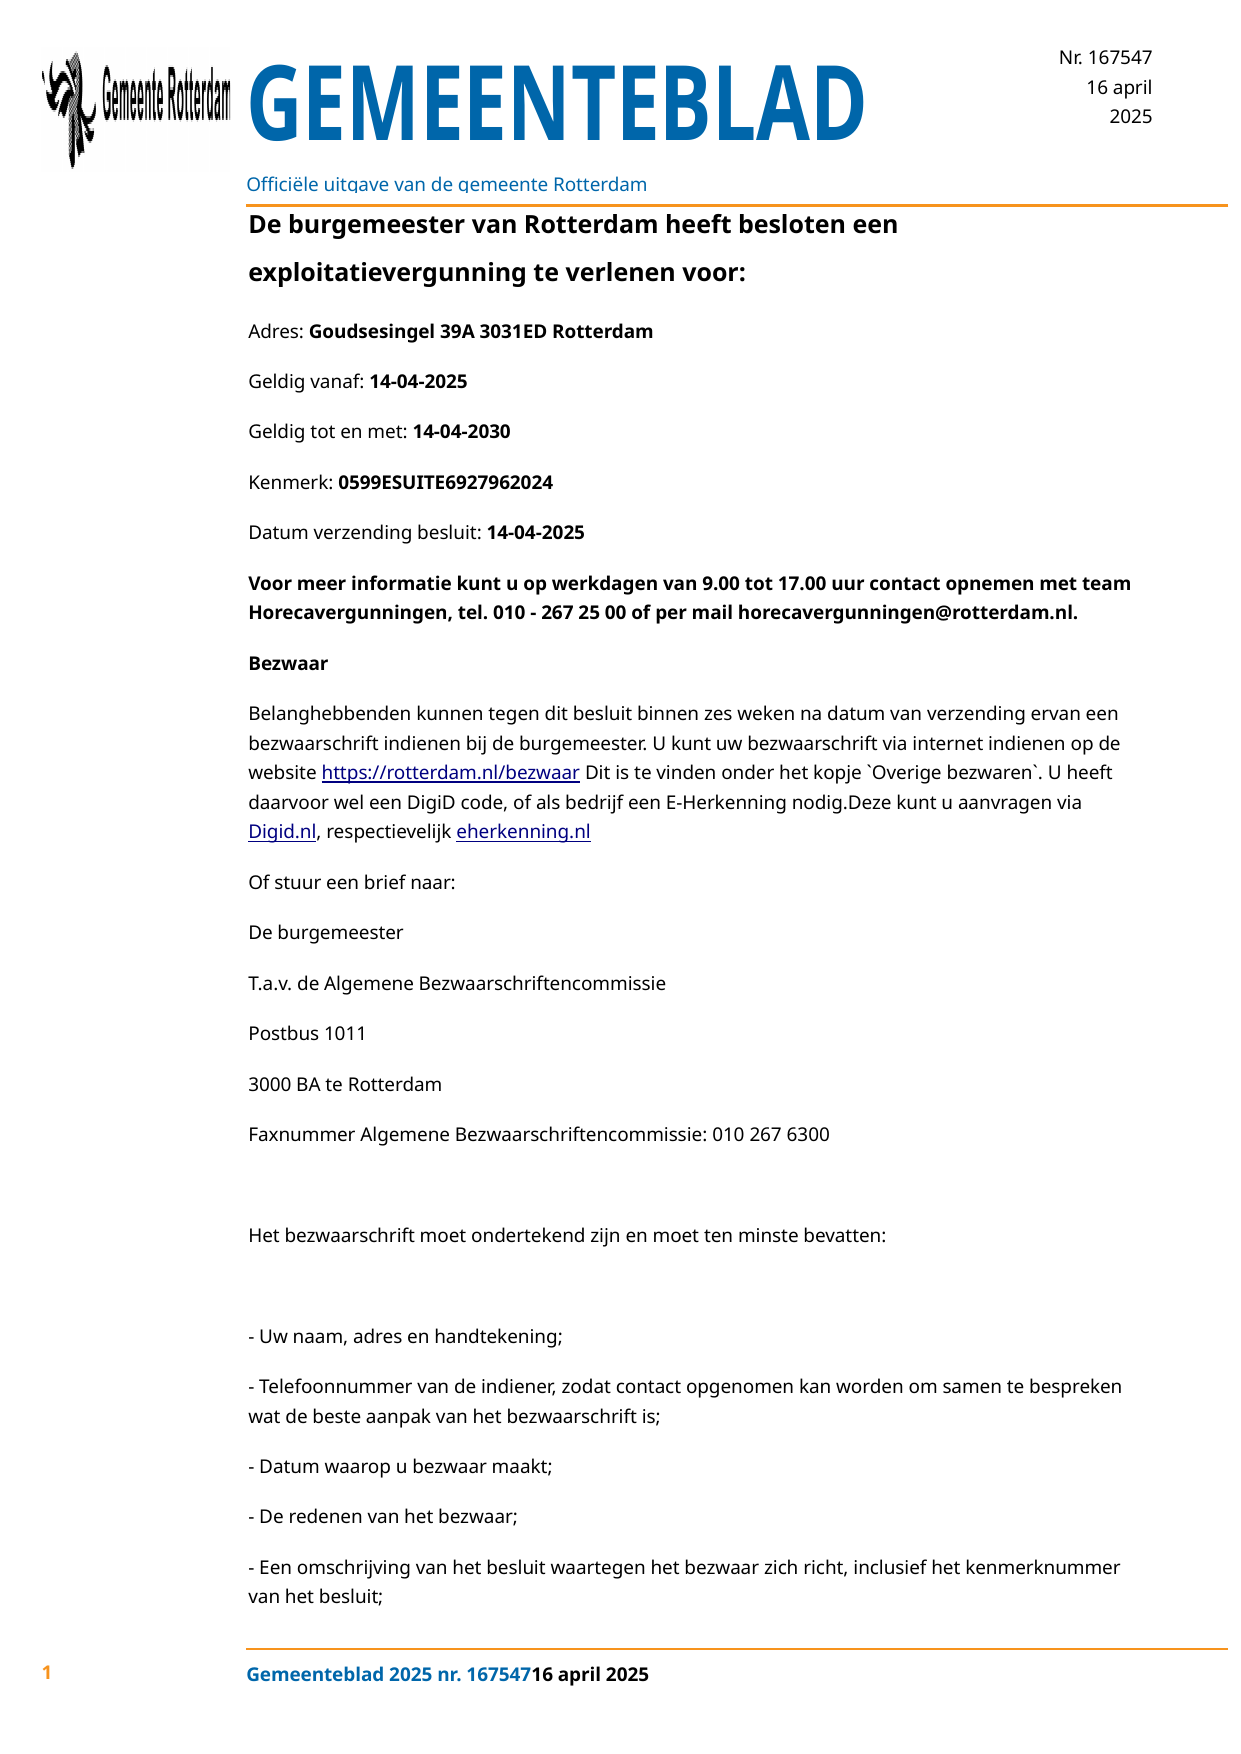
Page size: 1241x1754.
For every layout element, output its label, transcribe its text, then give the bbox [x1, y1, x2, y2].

text Datum verzending besluit: 14-04-2025 [248, 519, 1152, 545]
text Geldig tot en met: 14-04-2030 [248, 419, 1152, 444]
text Bezwaar [248, 650, 1152, 676]
text 3000 BA te Rotterdam [248, 1071, 1152, 1097]
text De burgemeester van Rotterdam heeft besloten een exploitatievergunning te verlenen voor: [248, 207, 1152, 288]
text - Een omschrijving van het besluit waartegen het bezwaar zich richt, inclusief het kenmerknummer van het besluit; [248, 1554, 1152, 1609]
text - Telefoonnummer van de indiener, zodat contact opgenomen kan worden om samen te bespreken wat de beste aanpak van het bezwaarschrift is; [248, 1373, 1152, 1429]
text Kenmerk: 0599ESUITE6927962024 [248, 469, 1152, 495]
text T.a.v. de Algemene Bezwaarschriftencommissie [248, 970, 1152, 996]
text Voor meer informatie kunt u op werkdagen van 9.00 tot 17.00 uur contact opnemen met team Horecavergunningen, tel. 010 - 267 25 00 of per mail horecavergunningen@rotterdam.nl. [248, 570, 1152, 625]
text - De redenen van het bezwaar; [248, 1504, 1152, 1529]
text De burgemeester [248, 919, 1152, 945]
text - Uw naam, adres en handtekening; [248, 1323, 1152, 1349]
text Geldig vanaf: 14-04-2025 [248, 368, 1152, 394]
text Belanghebbenden kunnen tegen dit besluit binnen zes weken na datum van verzending ervan een bezwaarschrift indienen bij de burgemeester. U kunt uw bezwaarschrift via internet indienen op de website https://rotterdam.nl/bezwaar Dit is te vinden onder het kopje `Overige bezwaren`. U heeft daarvoor wel een DigiD code, of als bedrijf een E-Herkenning nodig.Deze kunt u aanvragen via Digid.nl, respectievelijk eherkenning.nl [248, 700, 1152, 844]
text Het bezwaarschrift moet ondertekend zijn en moet ten minste bevatten: [248, 1222, 1152, 1248]
text Postbus 1011 [248, 1020, 1152, 1046]
picture [41, 47, 231, 172]
text - Datum waarop u bezwaar maakt; [248, 1453, 1152, 1479]
text Faxnummer Algemene Bezwaarschriftencommissie: 010 267 6300 [248, 1121, 1152, 1147]
text Adres: Goudsesingel 39A 3031ED Rotterdam [248, 318, 1152, 344]
text Of stuur een brief naar: [248, 869, 1152, 895]
